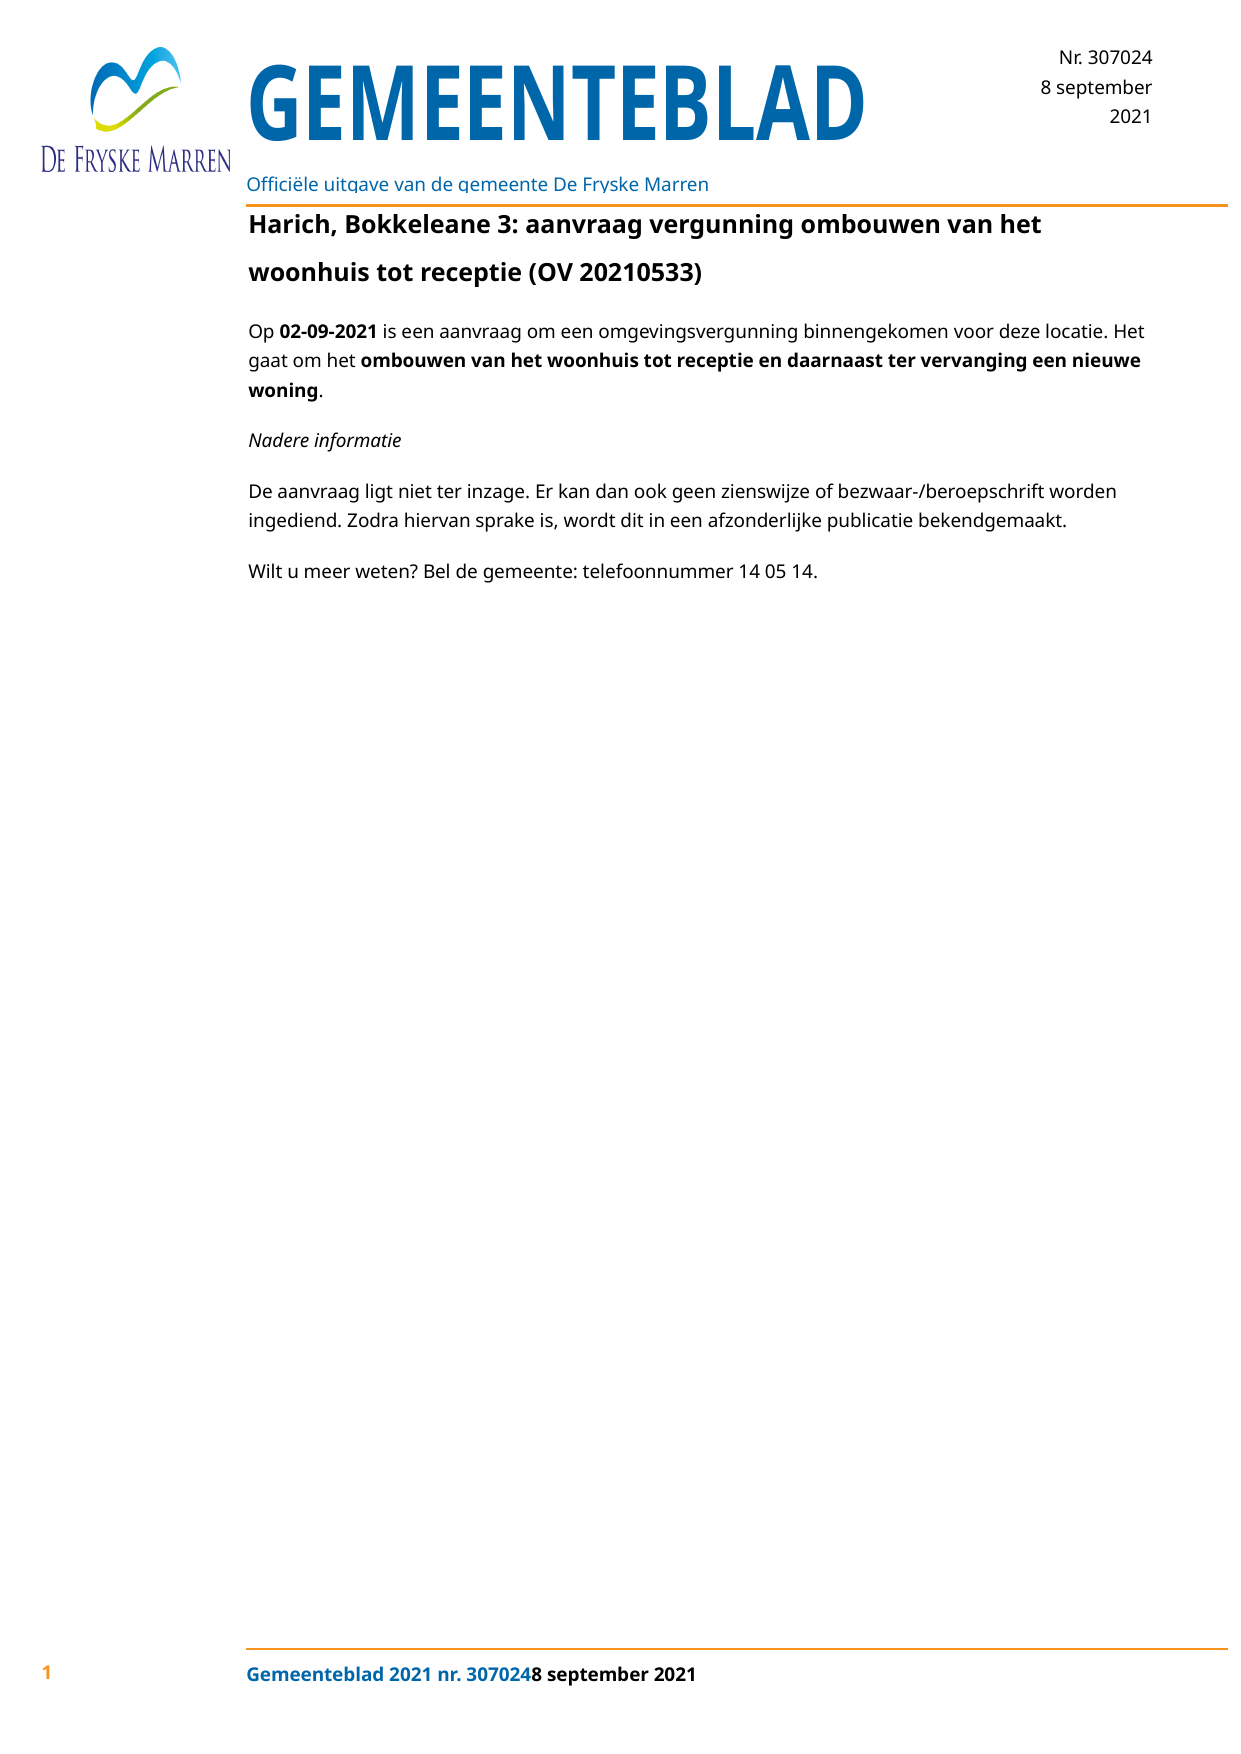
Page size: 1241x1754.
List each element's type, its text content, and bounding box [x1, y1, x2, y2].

text Harich, Bokkeleane 3: aanvraag vergunning ombouwen van het woonhuis tot receptie (OV 20210533) [248, 207, 1152, 288]
text Op 02-09-2021 is een aanvraag om een omgevingsvergunning binnengekomen voor deze locatie. Het gaat om het ombouwen van het woonhuis tot receptie en daarnaast ter vervanging een nieuwe woning. [248, 318, 1152, 403]
text Nadere informatie [248, 427, 1152, 453]
text De aanvraag ligt niet ter inzage. Er kan dan ook geen zienswijze of bezwaar-/beroepschrift worden ingediend. Zodra hiervan sprake is, wordt dit in een afzonderlijke publicatie bekendgemaakt. [248, 478, 1152, 533]
text Wilt u meer weten? Bel de gemeente: telefoonnummer 14 05 14. [248, 558, 1152, 584]
picture [41, 47, 231, 172]
